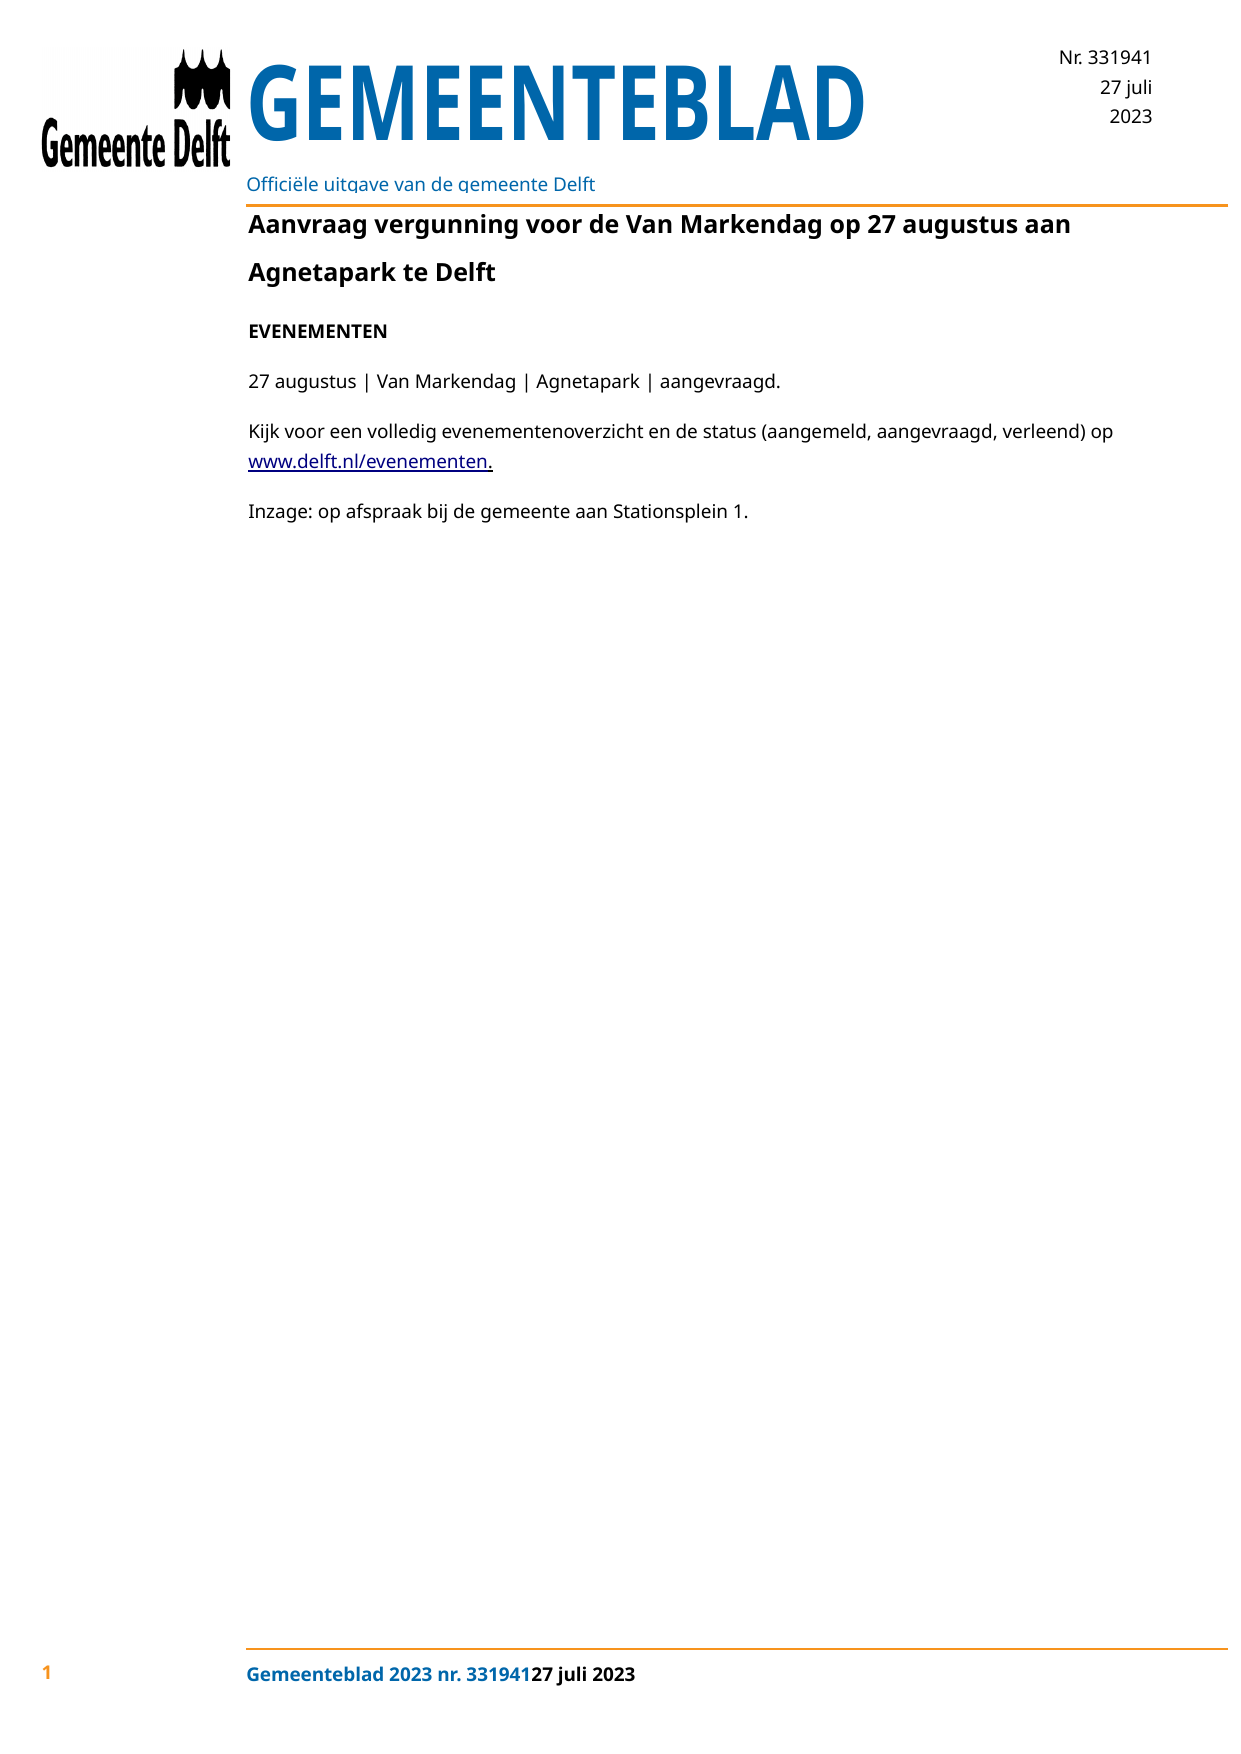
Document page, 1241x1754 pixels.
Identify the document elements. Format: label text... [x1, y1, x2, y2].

text EVENEMENTEN [248, 318, 1152, 344]
picture [41, 47, 231, 172]
text Inzage: op afspraak bij de gemeente aan Stationsplein 1. [248, 499, 1152, 524]
text Aanvraag vergunning voor de Van Markendag op 27 augustus aan Agnetapark te Delft [248, 207, 1152, 288]
text 27 augustus | Van Markendag | Agnetapark | aangevraagd. [248, 368, 1152, 394]
text Kijk voor een volledig evenementenoverzicht en de status (aangemeld, aangevraagd, verleend) op www.delft.nl/evenementen. [248, 419, 1152, 474]
